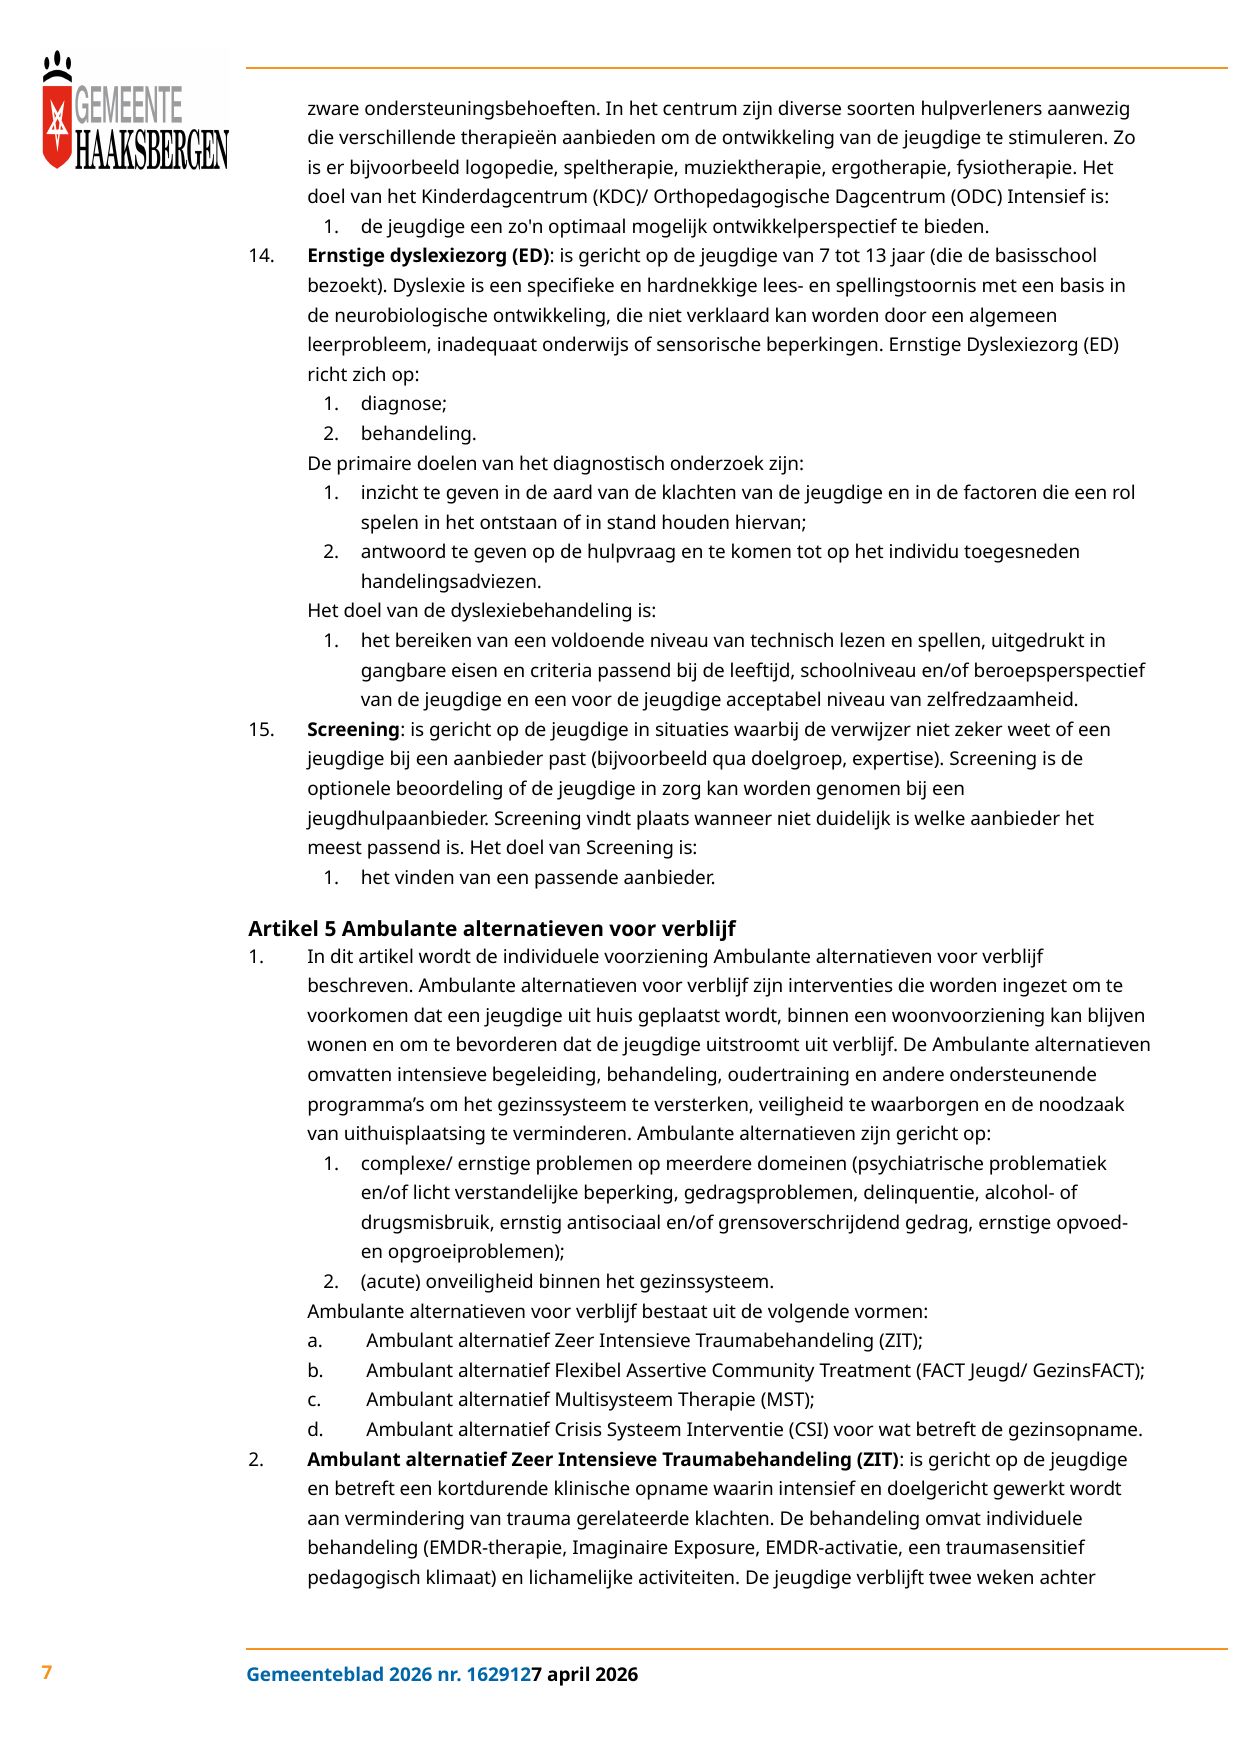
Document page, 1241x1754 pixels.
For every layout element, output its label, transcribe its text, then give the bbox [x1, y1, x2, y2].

list Screening: is gericht op de jeugdige in situaties waarbij de verwijzer niet zeker weet of een jeugdige bij een aanbieder past (bijvoorbeeld qua doelgroep, expertise). Screening is de optionele beoordeling of de jeugdige in zorg kan worden genomen bij een jeugdhulpaanbieder. Screening vindt plaats wanneer niet duidelijk is welke aanbieder het meest passend is. Het doel van Screening is: [248, 716, 1152, 860]
text Artikel 5 Ambulante alternatieven voor verblijf [248, 914, 1152, 943]
list Ernstige dyslexiezorg (ED): is gericht op de jeugdige van 7 tot 13 jaar (die de basisschool bezoekt). Dyslexie is een specifieke en hardnekkige lees- en spellingstoornis met een basis in de neurobiologische ontwikkeling, die niet verklaard kan worden door een algemeen leerprobleem, inadequaat onderwijs of sensorische beperkingen. Ernstige Dyslexiezorg (ED) richt zich op: [248, 243, 1152, 387]
list het vinden van een passende aanbieder. [323, 864, 1152, 890]
list behandeling. [323, 420, 1152, 446]
list antwoord te geven op de hulpvraag en te komen tot op het individu toegesneden handelingsadviezen. [323, 538, 1152, 594]
list In dit artikel wordt de individuele voorziening Ambulante alternatieven voor verblijf beschreven. Ambulante alternatieven voor verblijf zijn interventies die worden ingezet om te voorkomen dat een jeugdige uit huis geplaatst wordt, binnen een woonvoorziening kan blijven wonen en om te bevorderen dat de jeugdige uitstroomt uit verblijf. De Ambulante alternatieven omvatten intensieve begeleiding, behandeling, oudertraining en andere ondersteunende programma’s om het gezinssysteem te versterken, veiligheid te waarborgen en de noodzaak van uithuisplaatsing te verminderen. Ambulante alternatieven zijn gericht op: [248, 943, 1152, 1146]
list het bereiken van een voldoende niveau van technisch lezen en spellen, uitgedrukt in gangbare eisen en criteria passend bij de leeftijd, schoolniveau en/of beroepsperspectief van de jeugdige en een voor de jeugdige acceptabel niveau van zelfredzaamheid. [323, 627, 1152, 712]
list Het doel van de dyslexiebehandeling is: [248, 598, 1152, 623]
list inzicht te geven in de aard van de klachten van de jeugdige en in de factoren die een rol spelen in het ontstaan of in stand houden hiervan; [323, 479, 1152, 535]
list zware ondersteuningsbehoeften. In het centrum zijn diverse soorten hulpverleners aanwezig die verschillende therapieën aanbieden om de ontwikkeling van de jeugdige te stimuleren. Zo is er bijvoorbeeld logopedie, speltherapie, muziektherapie, ergotherapie, fysiotherapie. Het doel van het Kinderdagcentrum (KDC)/ Orthopedagogische Dagcentrum (ODC) Intensief is: [248, 95, 1152, 209]
list de jeugdige een zo'n optimaal mogelijk ontwikkelperspectief te bieden. [323, 213, 1152, 239]
list (acute) onveiligheid binnen het gezinssysteem. [323, 1268, 1152, 1294]
list Ambulant alternatief Zeer Intensieve Traumabehandeling (ZIT): is gericht op de jeugdige en betreft een kortdurende klinische opname waarin intensief en doelgericht gewerkt wordt aan vermindering van trauma gerelateerde klachten. De behandeling omvat individuele behandeling (EMDR-therapie, Imaginaire Exposure, EMDR-activatie, een traumasensitief pedagogisch klimaat) en lichamelijke activiteiten. De jeugdige verblijft twee weken achter [248, 1446, 1152, 1590]
list Ambulant alternatief Crisis Systeem Interventie (CSI) voor wat betreft de gezinsopname. [307, 1416, 1152, 1442]
list De primaire doelen van het diagnostisch onderzoek zijn: [248, 450, 1152, 476]
list Ambulant alternatief Multisysteem Therapie (MST); [307, 1387, 1152, 1412]
list Ambulant alternatief Flexibel Assertive Community Treatment (FACT Jeugd/ GezinsFACT); [307, 1357, 1152, 1383]
list diagnose; [323, 391, 1152, 416]
picture [41, 47, 231, 172]
list Ambulante alternatieven voor verblijf bestaat uit de volgende vormen: [248, 1298, 1152, 1323]
list Ambulant alternatief Zeer Intensieve Traumabehandeling (ZIT); [307, 1327, 1152, 1353]
list complexe/ ernstige problemen op meerdere domeinen (psychiatrische problematiek en/of licht verstandelijke beperking, gedragsproblemen, delinquentie, alcohol- of drugsmisbruik, ernstig antisociaal en/of grensoverschrijdend gedrag, ernstige opvoed- en opgroeiproblemen); [323, 1150, 1152, 1264]
